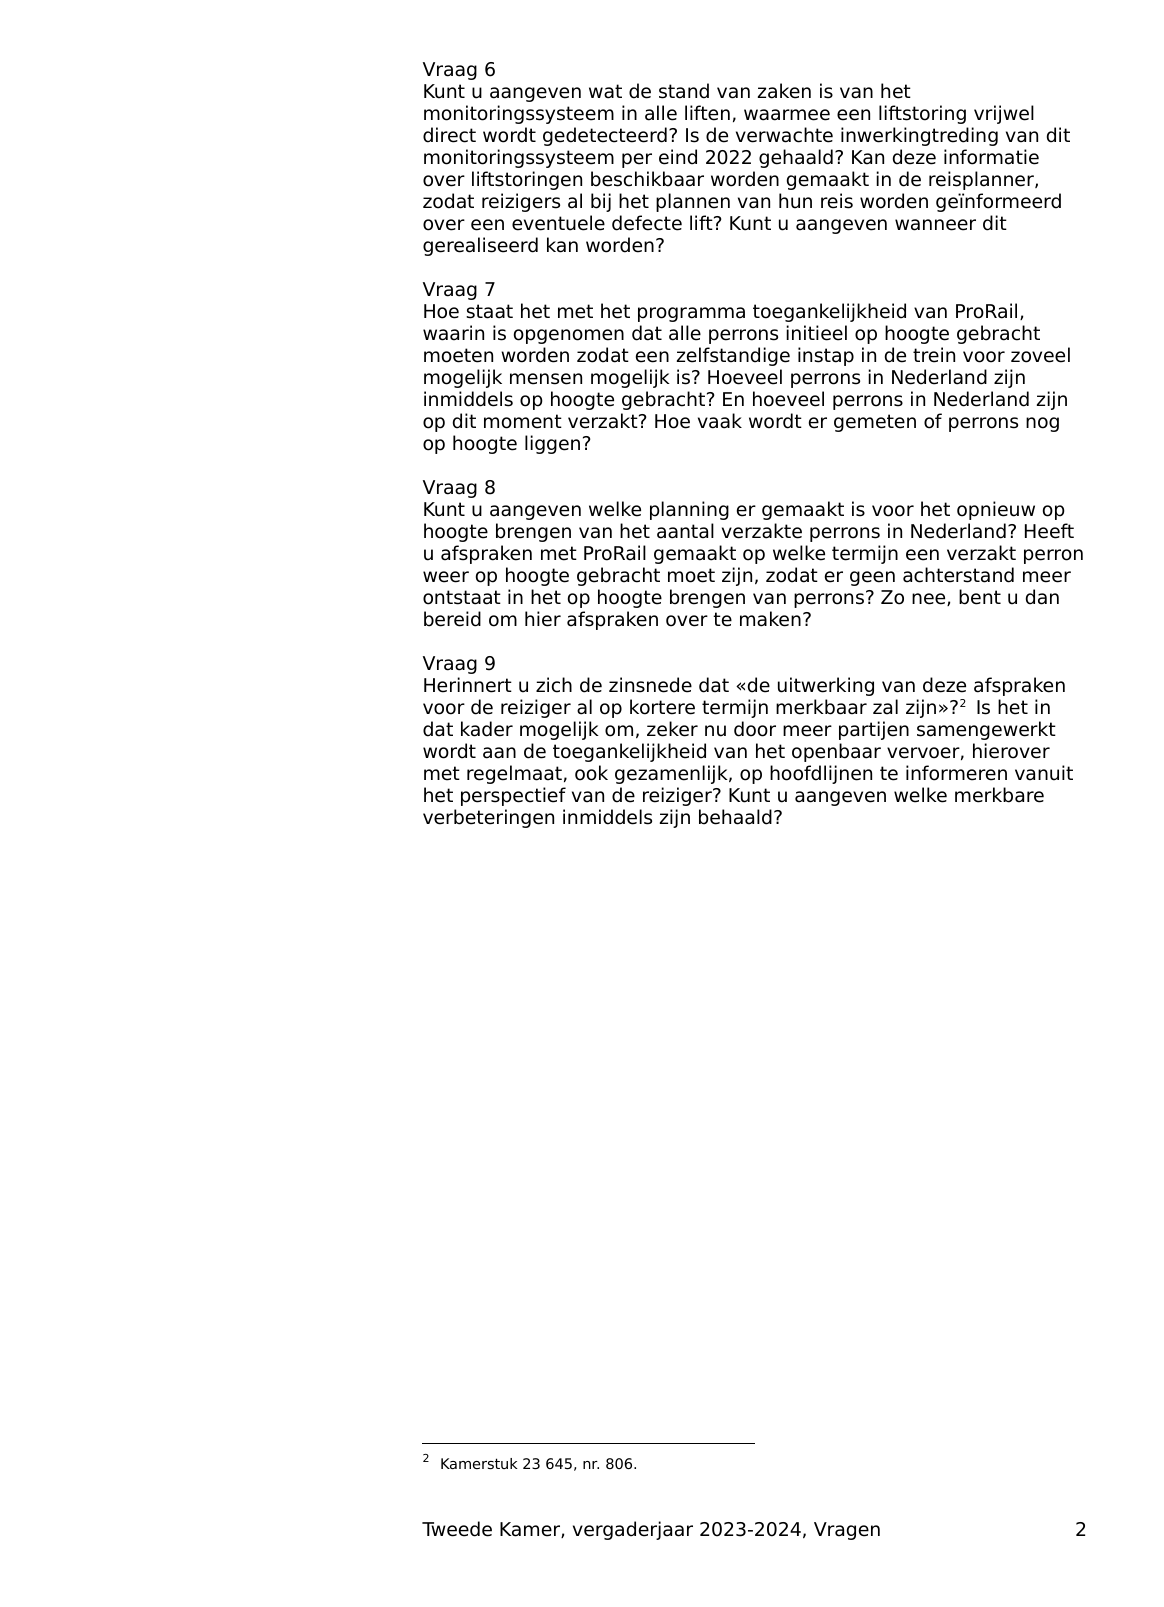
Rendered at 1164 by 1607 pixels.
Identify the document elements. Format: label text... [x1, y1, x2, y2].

text Vraag 8 [422, 477, 1087, 499]
text Vraag 6 [422, 59, 1087, 81]
text Hoe staat het met het programma toegankelijkheid van ProRail, waarin is opgenomen dat alle perrons initieel op hoogte gebracht moeten worden zodat een zelfstandige instap in de trein voor zoveel mogelijk mensen mogelijk is? Hoeveel perrons in Nederland zijn inmiddels op hoogte gebracht? En hoeveel perrons in Nederland zijn op dit moment verzakt? Hoe vaak wordt er gemeten of perrons nog op hoogte liggen? [422, 301, 1087, 455]
text Kunt u aangeven wat de stand van zaken is van het monitoringssysteem in alle liften, waarmee een liftstoring vrijwel direct wordt gedetecteerd? Is de verwachte inwerkingtreding van dit monitoringssysteem per eind 2022 gehaald? Kan deze informatie over liftstoringen beschikbaar worden gemaakt in de reisplanner, zodat reizigers al bij het plannen van hun reis worden geïnformeerd over een eventuele defecte lift? Kunt u aangeven wanneer dit gerealiseerd kan worden? [422, 81, 1087, 257]
text Vraag 7 [422, 279, 1087, 301]
text Kamerstuk 23 645, nr. 806. [422, 1452, 1087, 1474]
text Kunt u aangeven welke planning er gemaakt is voor het opnieuw op hoogte brengen van het aantal verzakte perrons in Nederland? Heeft u afspraken met ProRail gemaakt op welke termijn een verzakt perron weer op hoogte gebracht moet zijn, zodat er geen achterstand meer ontstaat in het op hoogte brengen van perrons? Zo nee, bent u dan bereid om hier afspraken over te maken? [422, 499, 1087, 631]
text Herinnert u zich de zinsnede dat «de uitwerking van deze afspraken voor de reiziger al op kortere termijn merkbaar zal zijn»? Is het in dat kader mogelijk om, zeker nu door meer partijen samengewerkt wordt aan de toegankelijkheid van het openbaar vervoer, hierover met regelmaat, ook gezamenlijk, op hoofdlijnen te informeren vanuit het perspectief van de reiziger? Kunt u aangeven welke merkbare verbeteringen inmiddels zijn behaald? [422, 675, 1087, 829]
text Vraag 9 [422, 653, 1087, 675]
